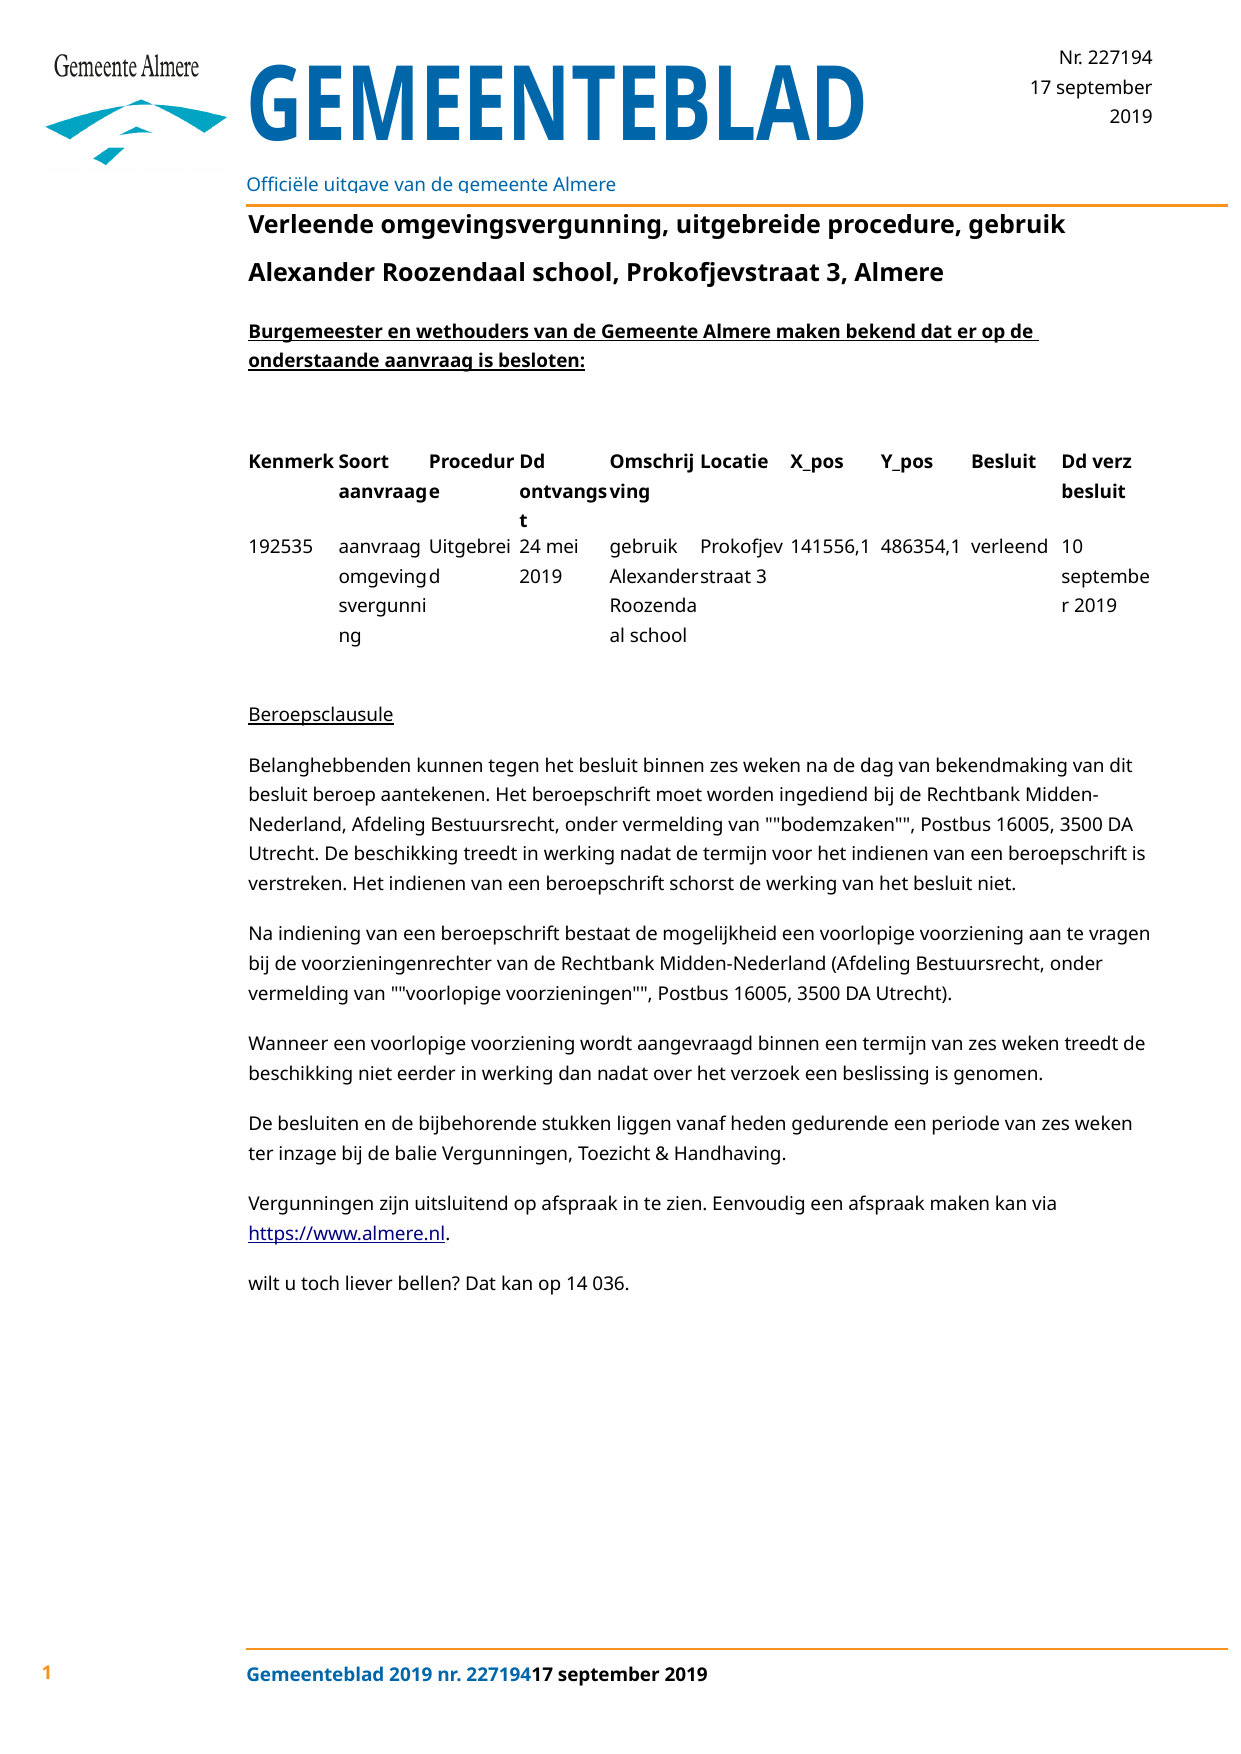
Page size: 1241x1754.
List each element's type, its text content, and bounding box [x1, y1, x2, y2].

table_cell 141556,1 [790, 533, 881, 648]
text De besluiten en de bijbehorende stukken liggen vanaf heden gedurende een periode van zes weken ter inzage bij de balie Vergunningen, Toezicht & Handhaving. [248, 1110, 1152, 1166]
table_cell 24 mei 2019 [519, 533, 609, 648]
table_header Y_pos [881, 449, 971, 533]
table_cell verleend [971, 533, 1061, 648]
text Wanneer een voorlopige voorziening wordt aangevraagd binnen een termijn van zes weken treedt de beschikking niet eerder in werking dan nadat over het verzoek een beslissing is genomen. [248, 1030, 1152, 1086]
table_cell Uitgebreid [429, 533, 519, 648]
text Verleende omgevingsvergunning, uitgebreide procedure, gebruik Alexander Roozendaal school, Prokofjevstraat 3, Almere [248, 207, 1152, 288]
table_cell 10 september 2019 [1061, 533, 1152, 648]
text Na indiening van een beroepschrift bestaat de mogelijkheid een voorlopige voorziening aan te vragen bij de voorzieningenrechter van de Rechtbank Midden-Nederland (Afdeling Bestuursrecht, onder vermelding van ""voorlopige voorzieningen"", Postbus 16005, 3500 DA Utrecht). [248, 921, 1152, 1006]
text Vergunningen zijn uitsluitend op afspraak in te zien. Eenvoudig een afspraak maken kan via https://www.almere.nl. [248, 1190, 1152, 1246]
table_header Omschrijving [609, 449, 700, 533]
text Beroepsclausule [248, 701, 1152, 727]
text Belanghebbenden kunnen tegen het besluit binnen zes weken na de dag van bekendmaking van dit besluit beroep aantekenen. Het beroepschrift moet worden ingediend bij de Rechtbank Midden-Nederland, Afdeling Bestuursrecht, onder vermelding van ""bodemzaken"", Postbus 16005, 3500 DA Utrecht. De beschikking treedt in werking nadat de termijn voor het indienen van een beroepschrift is verstreken. Het indienen van een beroepschrift schorst de werking van het besluit niet. [248, 752, 1152, 896]
text wilt u toch liever bellen? Dat kan op 14 036. [248, 1270, 1152, 1296]
table_header Besluit [971, 449, 1061, 533]
table_header Dd verz besluit [1061, 449, 1152, 533]
table_header Kenmerk [248, 449, 338, 533]
table_header Dd ontvangst [519, 449, 609, 533]
picture [41, 47, 231, 172]
table_header Procedure [429, 449, 519, 533]
table_header Soort aanvraag [338, 449, 429, 533]
table_header Locatie [700, 449, 790, 533]
table_cell aanvraag omgevingsvergunning [338, 533, 429, 648]
table_cell 486354,1 [881, 533, 971, 648]
table_cell gebruik Alexander Roozendaal school [609, 533, 700, 648]
table_header X_pos [790, 449, 881, 533]
text Burgemeester en wethouders van de Gemeente Almere maken bekend dat er op de onderstaande aanvraag is besloten: [248, 318, 1152, 373]
table_cell Prokofjevstraat 3 [700, 533, 790, 648]
table_cell 192535 [248, 533, 338, 648]
